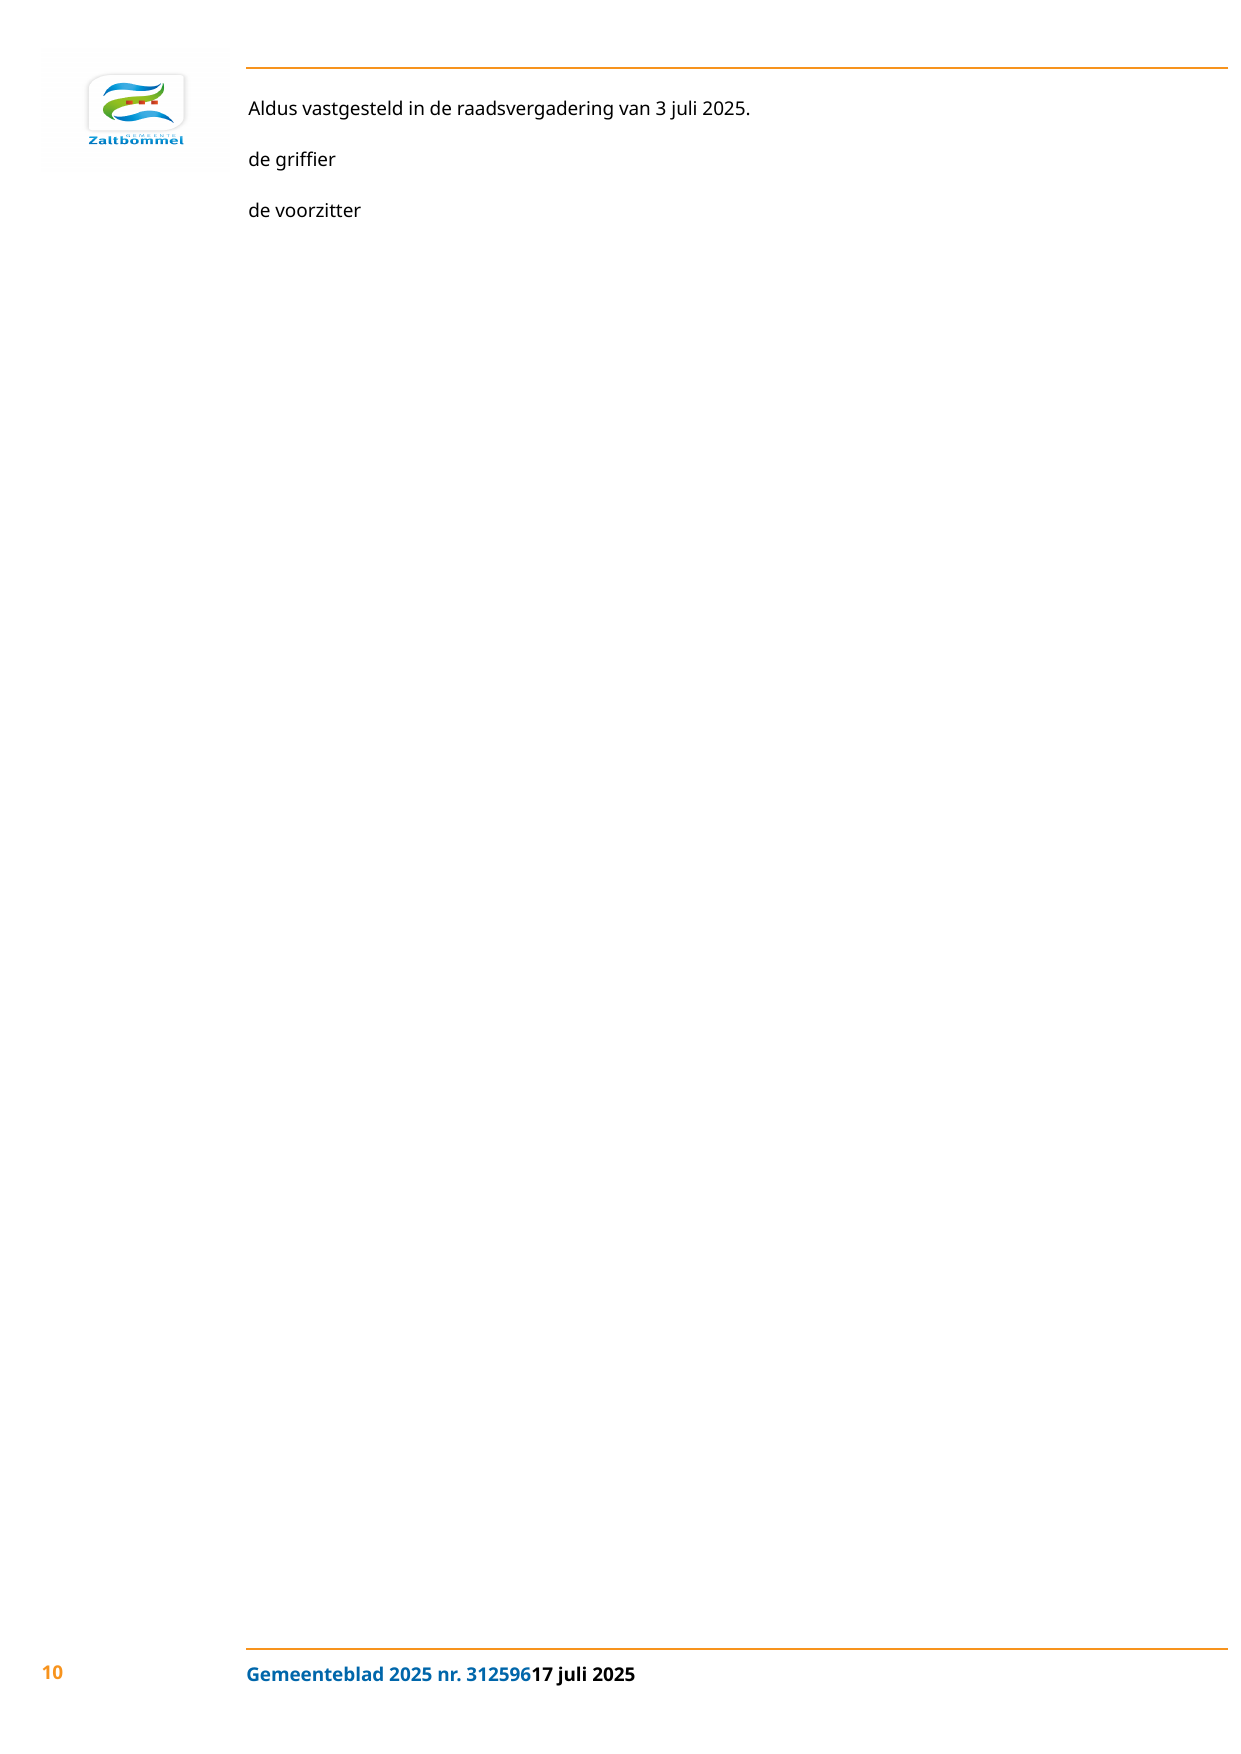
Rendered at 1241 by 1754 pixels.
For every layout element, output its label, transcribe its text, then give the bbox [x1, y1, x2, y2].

text de griffier [248, 146, 1152, 172]
text de voorzitter [248, 198, 1152, 223]
picture [41, 47, 231, 172]
text Aldus vastgesteld in de raadsvergadering van 3 juli 2025. [248, 95, 1152, 121]
